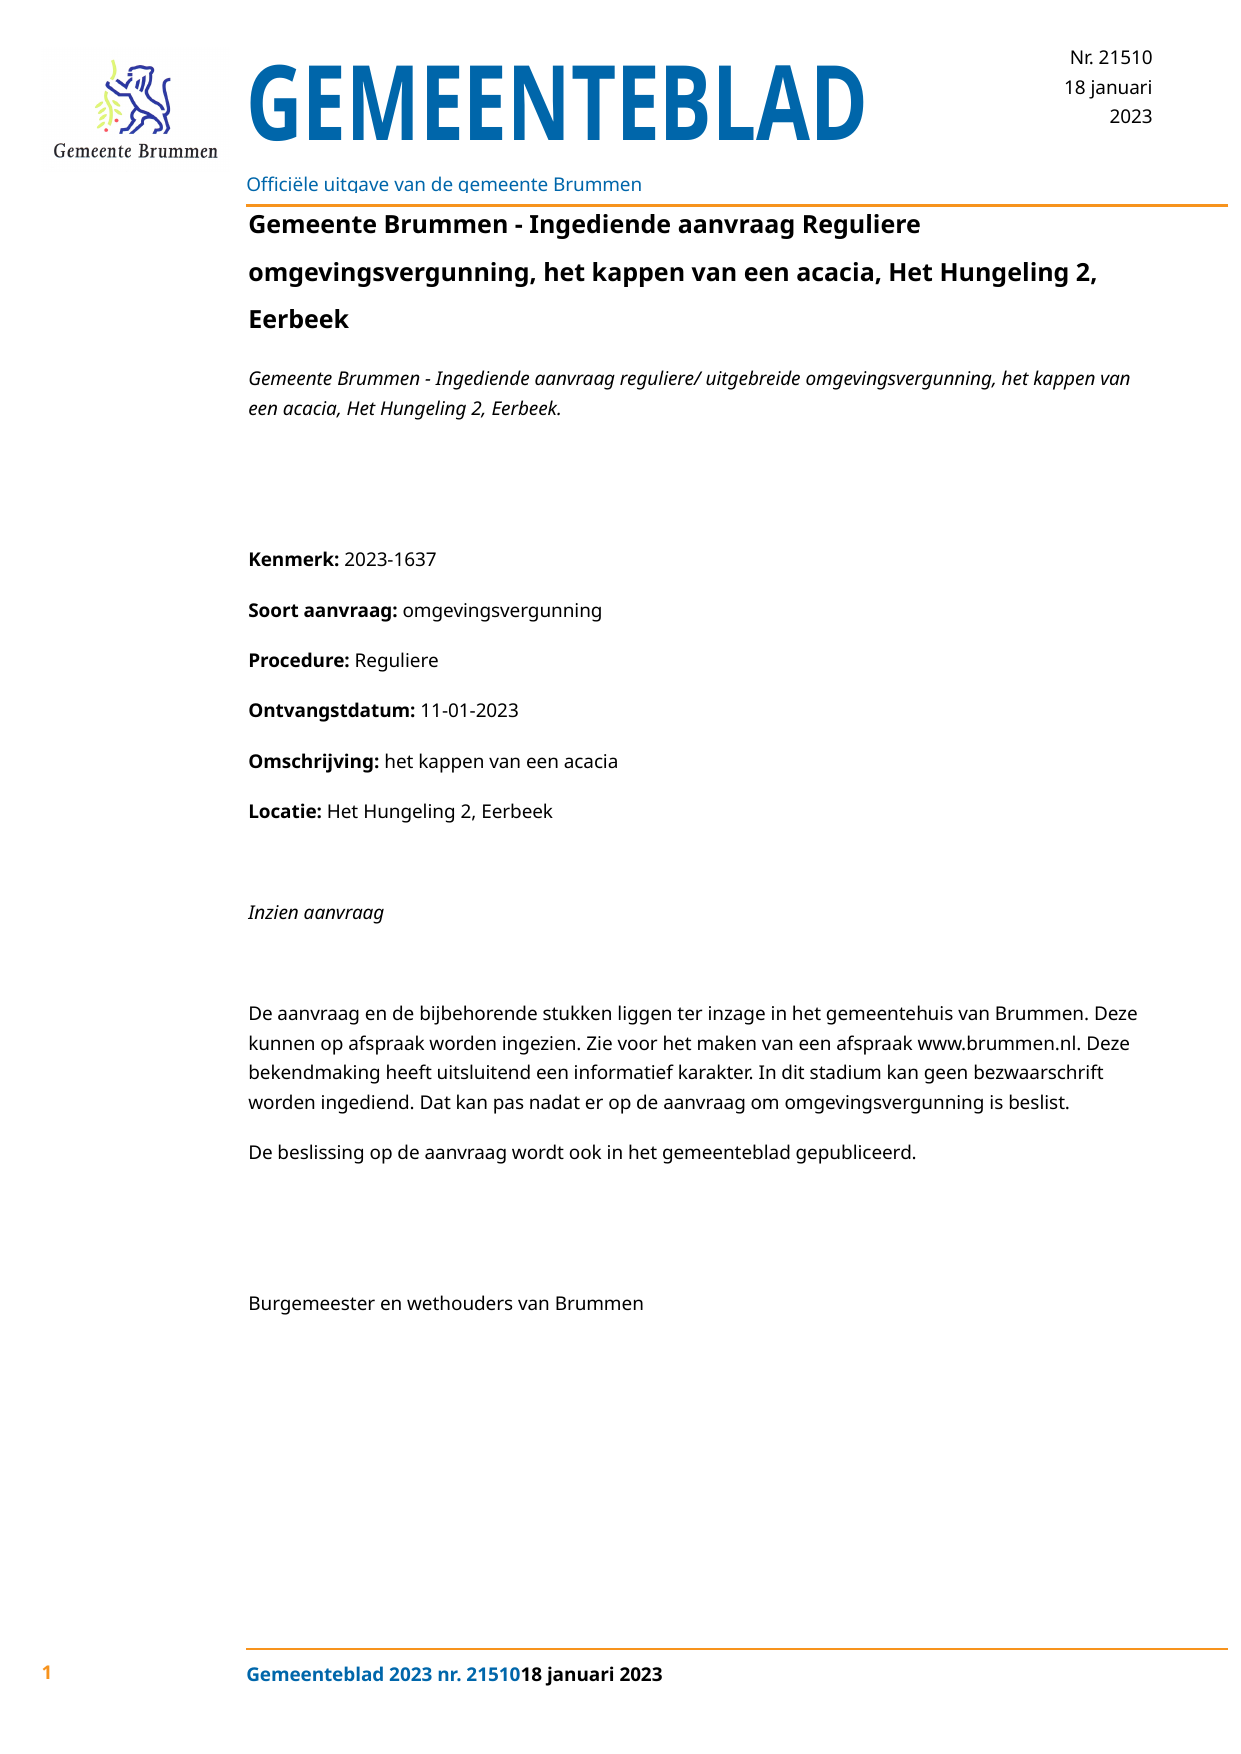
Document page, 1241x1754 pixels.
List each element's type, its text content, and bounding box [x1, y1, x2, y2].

text Gemeente Brummen - Ingediende aanvraag Reguliere omgevingsvergunning, het kappen van een acacia, Het Hungeling 2, Eerbeek [248, 207, 1152, 336]
text Ontvangstdatum: 11-01-2023 [248, 698, 1152, 723]
text Gemeente Brummen - Ingediende aanvraag reguliere/ uitgebreide omgevingsvergunning, het kappen van een acacia, Het Hungeling 2, Eerbeek. [248, 366, 1152, 421]
text Omschrijving: het kappen van een acacia [248, 748, 1152, 774]
text Procedure: Reguliere [248, 647, 1152, 673]
picture [41, 47, 231, 172]
text De aanvraag en de bijbehorende stukken liggen ter inzage in het gemeentehuis van Brummen. Deze kunnen op afspraak worden ingezien. Zie voor het maken van een afspraak www.brummen.nl. Deze bekendmaking heeft uitsluitend een informatief karakter. In dit stadium kan geen bezwaarschrift worden ingediend. Dat kan pas nadat er op de aanvraag om omgevingsvergunning is beslist. [248, 1000, 1152, 1114]
text De beslissing op de aanvraag wordt ook in het gemeenteblad gepubliceerd. [248, 1139, 1152, 1165]
text Burgemeester en wethouders van Brummen [248, 1291, 1152, 1316]
text Soort aanvraag: omgevingsvergunning [248, 597, 1152, 622]
text Kenmerk: 2023-1637 [248, 546, 1152, 572]
text Locatie: Het Hungeling 2, Eerbeek [248, 798, 1152, 824]
text Inzien aanvraag [248, 899, 1152, 925]
